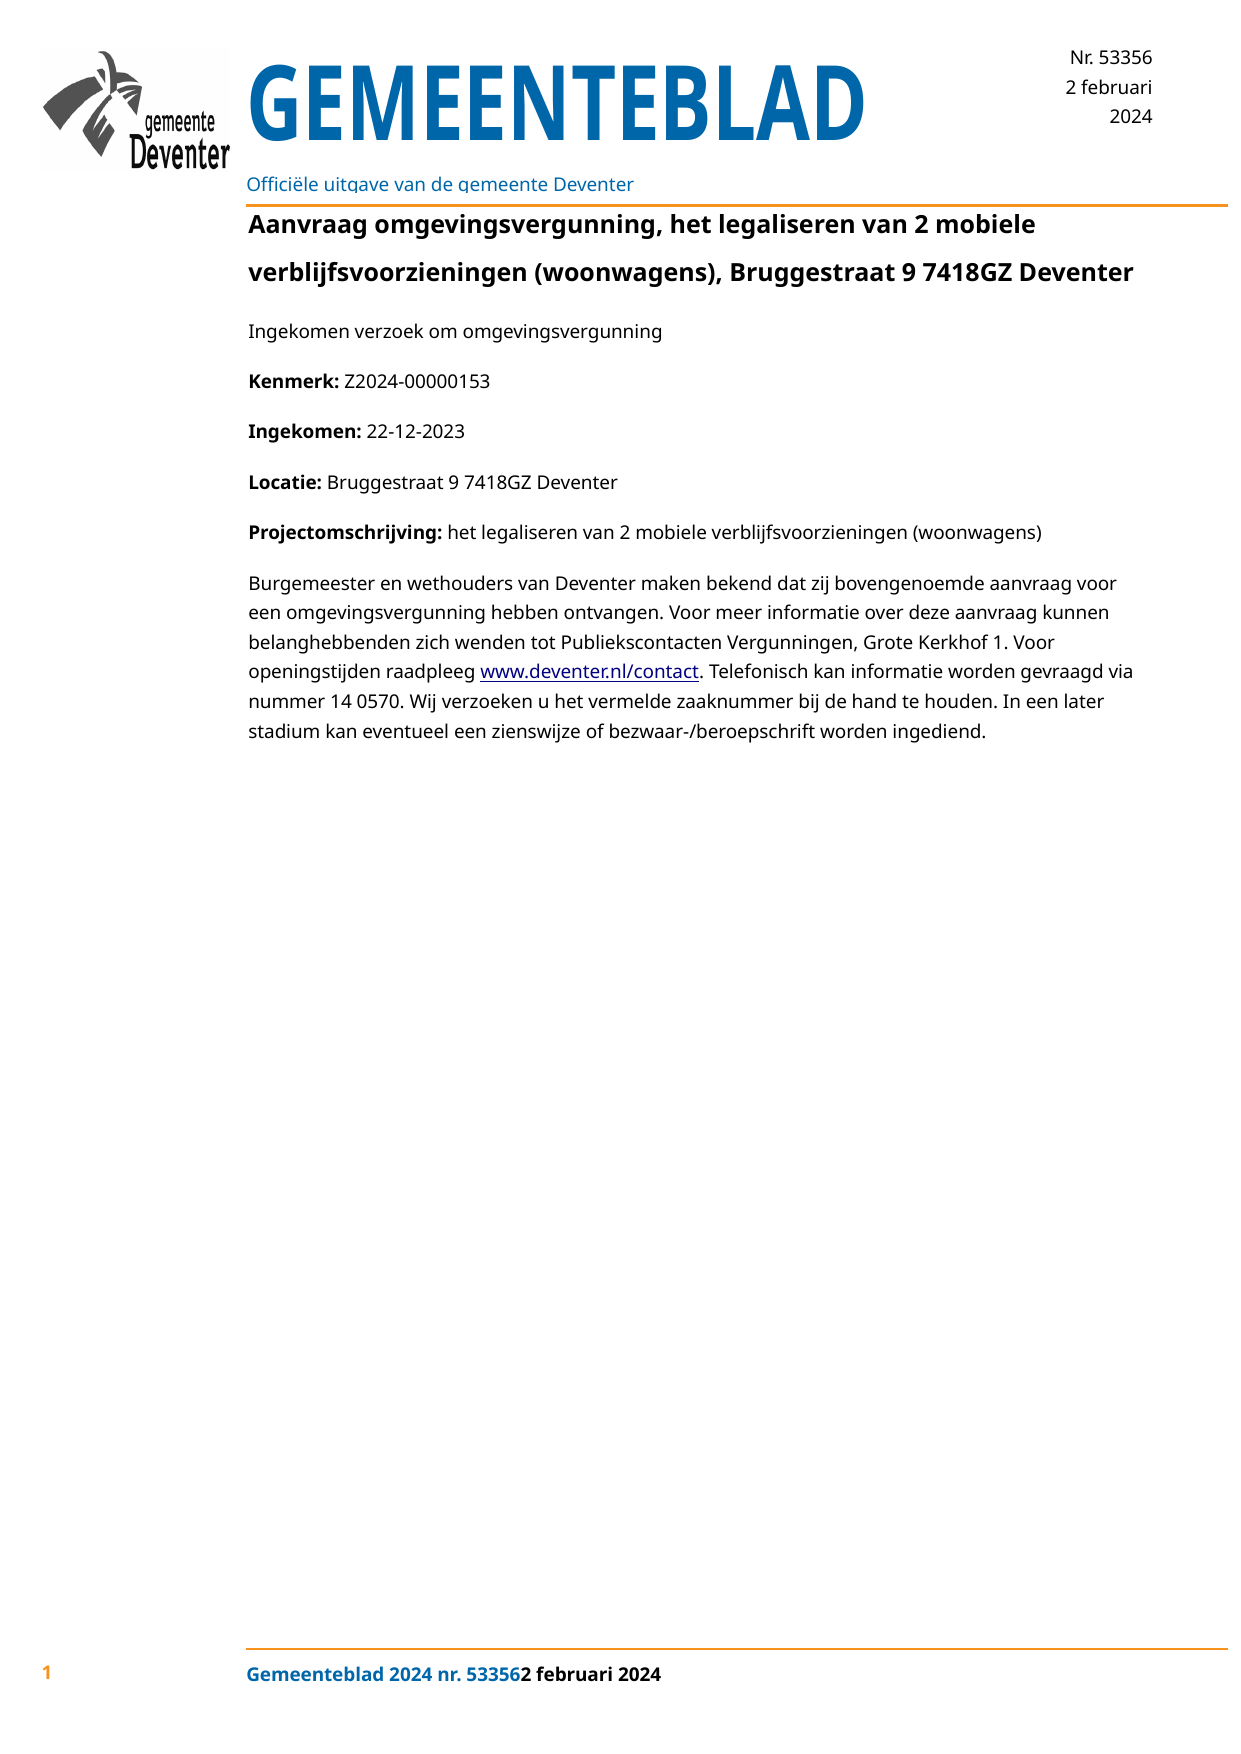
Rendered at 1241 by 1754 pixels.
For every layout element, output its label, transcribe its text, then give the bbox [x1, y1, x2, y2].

text Kenmerk: Z2024-00000153 [248, 368, 1152, 394]
text Ingekomen: 22-12-2023 [248, 419, 1152, 444]
text Aanvraag omgevingsvergunning, het legaliseren van 2 mobiele verblijfsvoorzieningen (woonwagens), Bruggestraat 9 7418GZ Deventer [248, 207, 1152, 288]
text Locatie: Bruggestraat 9 7418GZ Deventer [248, 469, 1152, 495]
text Burgemeester en wethouders van Deventer maken bekend dat zij bovengenoemde aanvraag voor een omgevingsvergunning hebben ontvangen. Voor meer informatie over deze aanvraag kunnen belanghebbenden zich wenden tot Publiekscontacten Vergunningen, Grote Kerkhof 1. Voor openingstijden raadpleeg www.deventer.nl/contact. Telefonisch kan informatie worden gevraagd via nummer 14 0570. Wij verzoeken u het vermelde zaaknummer bij de hand te houden. In een later stadium kan eventueel een zienswijze of bezwaar-/beroepschrift worden ingediend. [248, 570, 1152, 744]
text Projectomschrijving: het legaliseren van 2 mobiele verblijfsvoorzieningen (woonwagens) [248, 519, 1152, 545]
picture [41, 47, 231, 172]
text Ingekomen verzoek om omgevingsvergunning [248, 318, 1152, 344]
